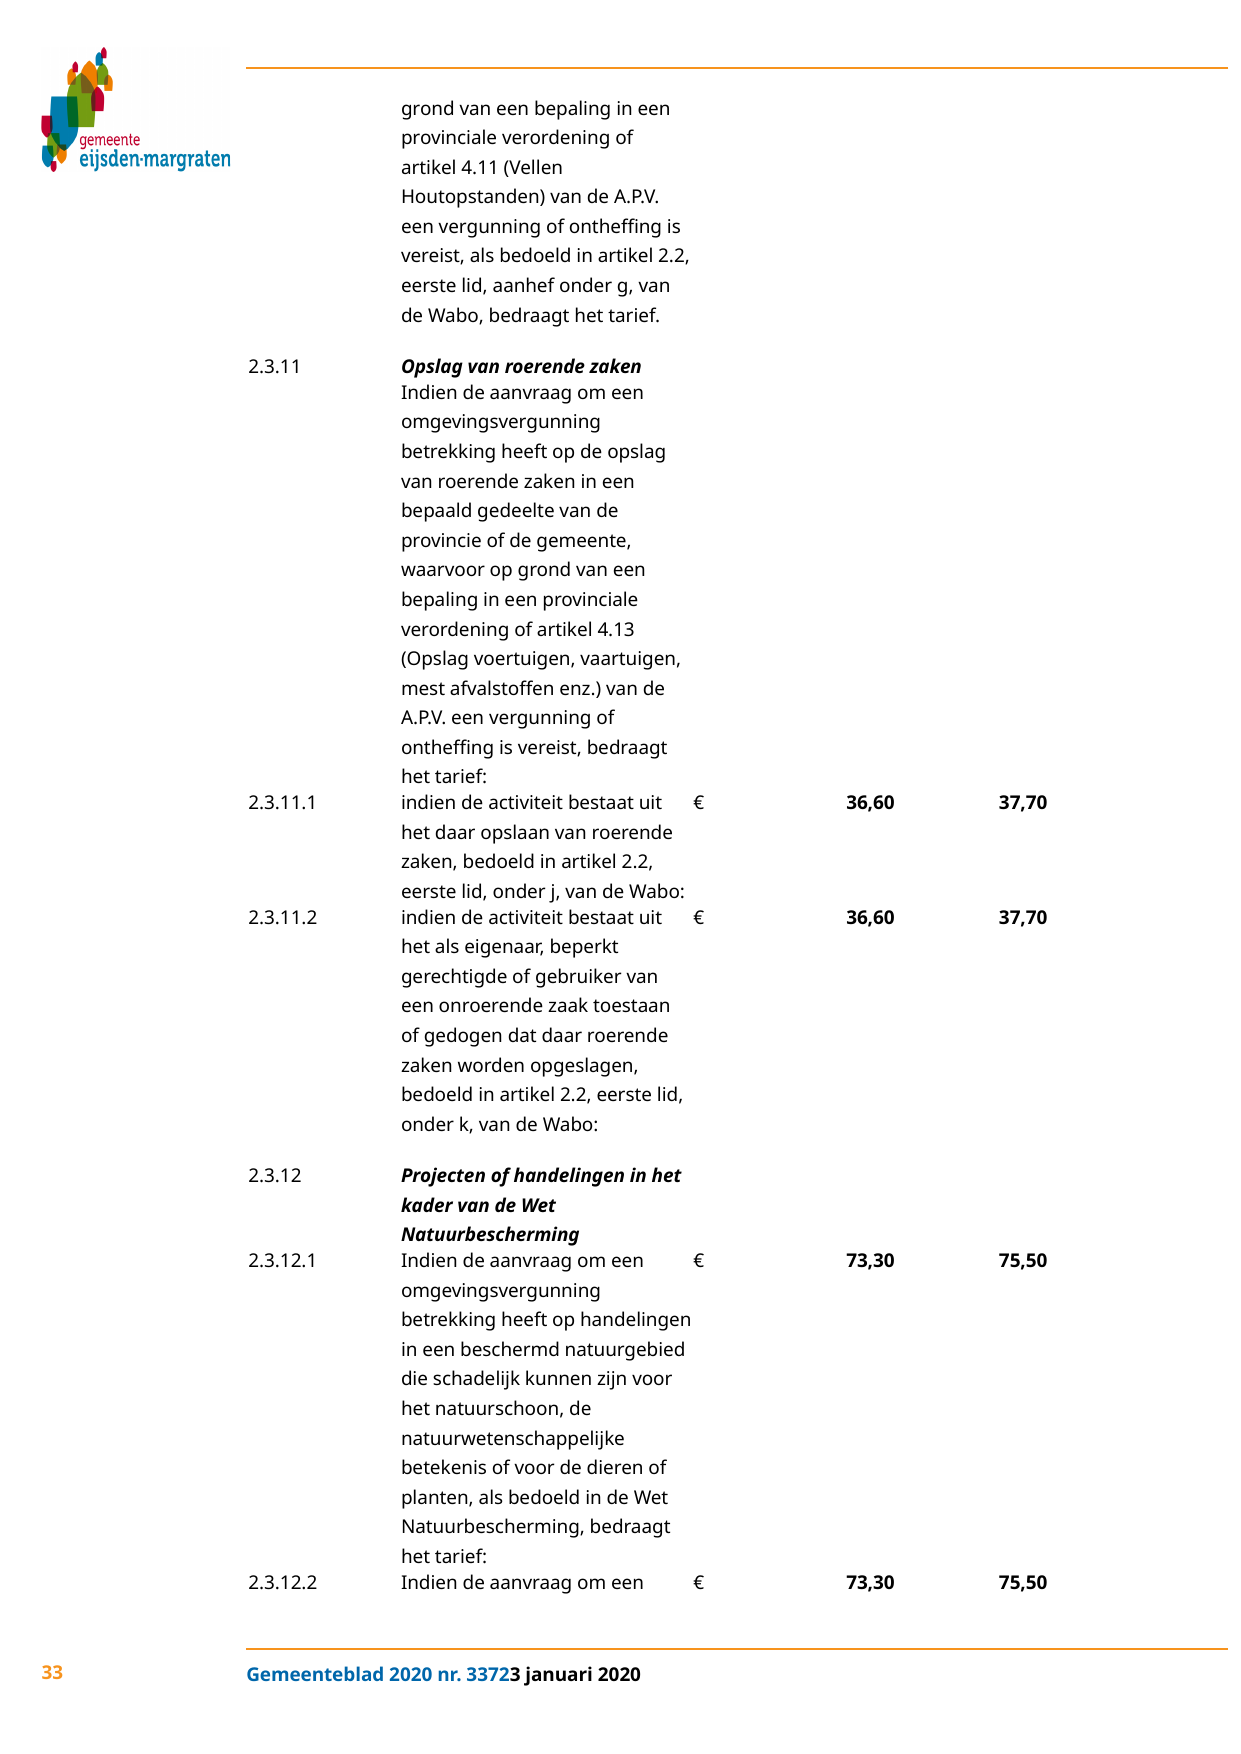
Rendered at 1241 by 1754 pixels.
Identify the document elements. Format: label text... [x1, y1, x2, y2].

table_cell [693, 328, 846, 353]
table_cell [999, 328, 1152, 353]
table_cell 73,30 [846, 1569, 999, 1594]
table_cell [999, 1137, 1152, 1162]
table_cell [999, 1163, 1152, 1247]
table_cell [846, 1163, 999, 1247]
table_cell grond van een bepaling in een provinciale verordening of artikel 4.11 (Vellen Houtopstanden) van de A.P.V. een vergunning of ontheffing is vereist, als bedoeld in artikel 2.2, eerste lid, aanhef onder g, van de Wabo, bedraagt het tarief. [401, 95, 693, 328]
table_cell € [693, 1569, 846, 1594]
table_cell [693, 379, 846, 789]
table_cell [846, 353, 999, 379]
table_cell [248, 328, 401, 353]
table_cell Indien de aanvraag om een omgevingsvergunning betrekking heeft op handelingen in een beschermd natuurgebied die schadelijk kunnen zijn voor het natuurschoon, de natuurwetenschappelijke betekenis of voor de dieren of planten, als bedoeld in de Wet Natuurbescherming, bedraagt het tarief: [401, 1247, 693, 1569]
table_cell 37,70 [999, 904, 1152, 1137]
table_cell 36,60 [846, 789, 999, 904]
table_cell Opslag van roerende zaken [401, 353, 693, 379]
table_cell Indien de aanvraag om een [401, 1569, 693, 1594]
table_cell € [693, 789, 846, 904]
table_cell 2.3.11.1 [248, 789, 401, 904]
table_cell [248, 379, 401, 789]
table_cell [846, 379, 999, 789]
table_cell 2.3.12 [248, 1163, 401, 1247]
table_cell [248, 95, 401, 328]
table_cell € [693, 1247, 846, 1569]
table_cell [693, 95, 846, 328]
table_cell Projecten of handelingen in het kader van de Wet Natuurbescherming [401, 1163, 693, 1247]
table_cell [999, 379, 1152, 789]
table_cell 2.3.11.2 [248, 904, 401, 1137]
table_cell 36,60 [846, 904, 999, 1137]
table_cell 37,70 [999, 789, 1152, 904]
table_cell 2.3.12.1 [248, 1247, 401, 1569]
table_cell [693, 1163, 846, 1247]
table_cell [846, 328, 999, 353]
table_cell 2.3.12.2 [248, 1569, 401, 1594]
table_cell indien de activiteit bestaat uit het als eigenaar, beperkt gerechtigde of gebruiker van een onroerende zaak toestaan of gedogen dat daar roerende zaken worden opgeslagen, bedoeld in artikel 2.2, eerste lid, onder k, van de Wabo: [401, 904, 693, 1137]
table_cell [999, 95, 1152, 328]
table_cell 75,50 [999, 1569, 1152, 1594]
table_cell [401, 1137, 693, 1162]
table_cell [693, 1137, 846, 1162]
table_cell [846, 1137, 999, 1162]
table_cell [401, 328, 693, 353]
table_cell 73,30 [846, 1247, 999, 1569]
table_cell 2.3.11 [248, 353, 401, 379]
table_cell [846, 95, 999, 328]
picture [41, 47, 231, 172]
table_cell indien de activiteit bestaat uit het daar opslaan van roerende zaken, bedoeld in artikel 2.2, eerste lid, onder j, van de Wabo: [401, 789, 693, 904]
table_cell [999, 353, 1152, 379]
table_cell 75,50 [999, 1247, 1152, 1569]
table_cell € [693, 904, 846, 1137]
table_cell [248, 1137, 401, 1162]
table_cell Indien de aanvraag om een omgevingsvergunning betrekking heeft op de opslag van roerende zaken in een bepaald gedeelte van de provincie of de gemeente, waarvoor op grond van een bepaling in een provinciale verordening of artikel 4.13 (Opslag voertuigen, vaartuigen, mest afvalstoffen enz.) van de A.P.V. een vergunning of ontheffing is vereist, bedraagt het tarief: [401, 379, 693, 789]
table_cell [693, 353, 846, 379]
